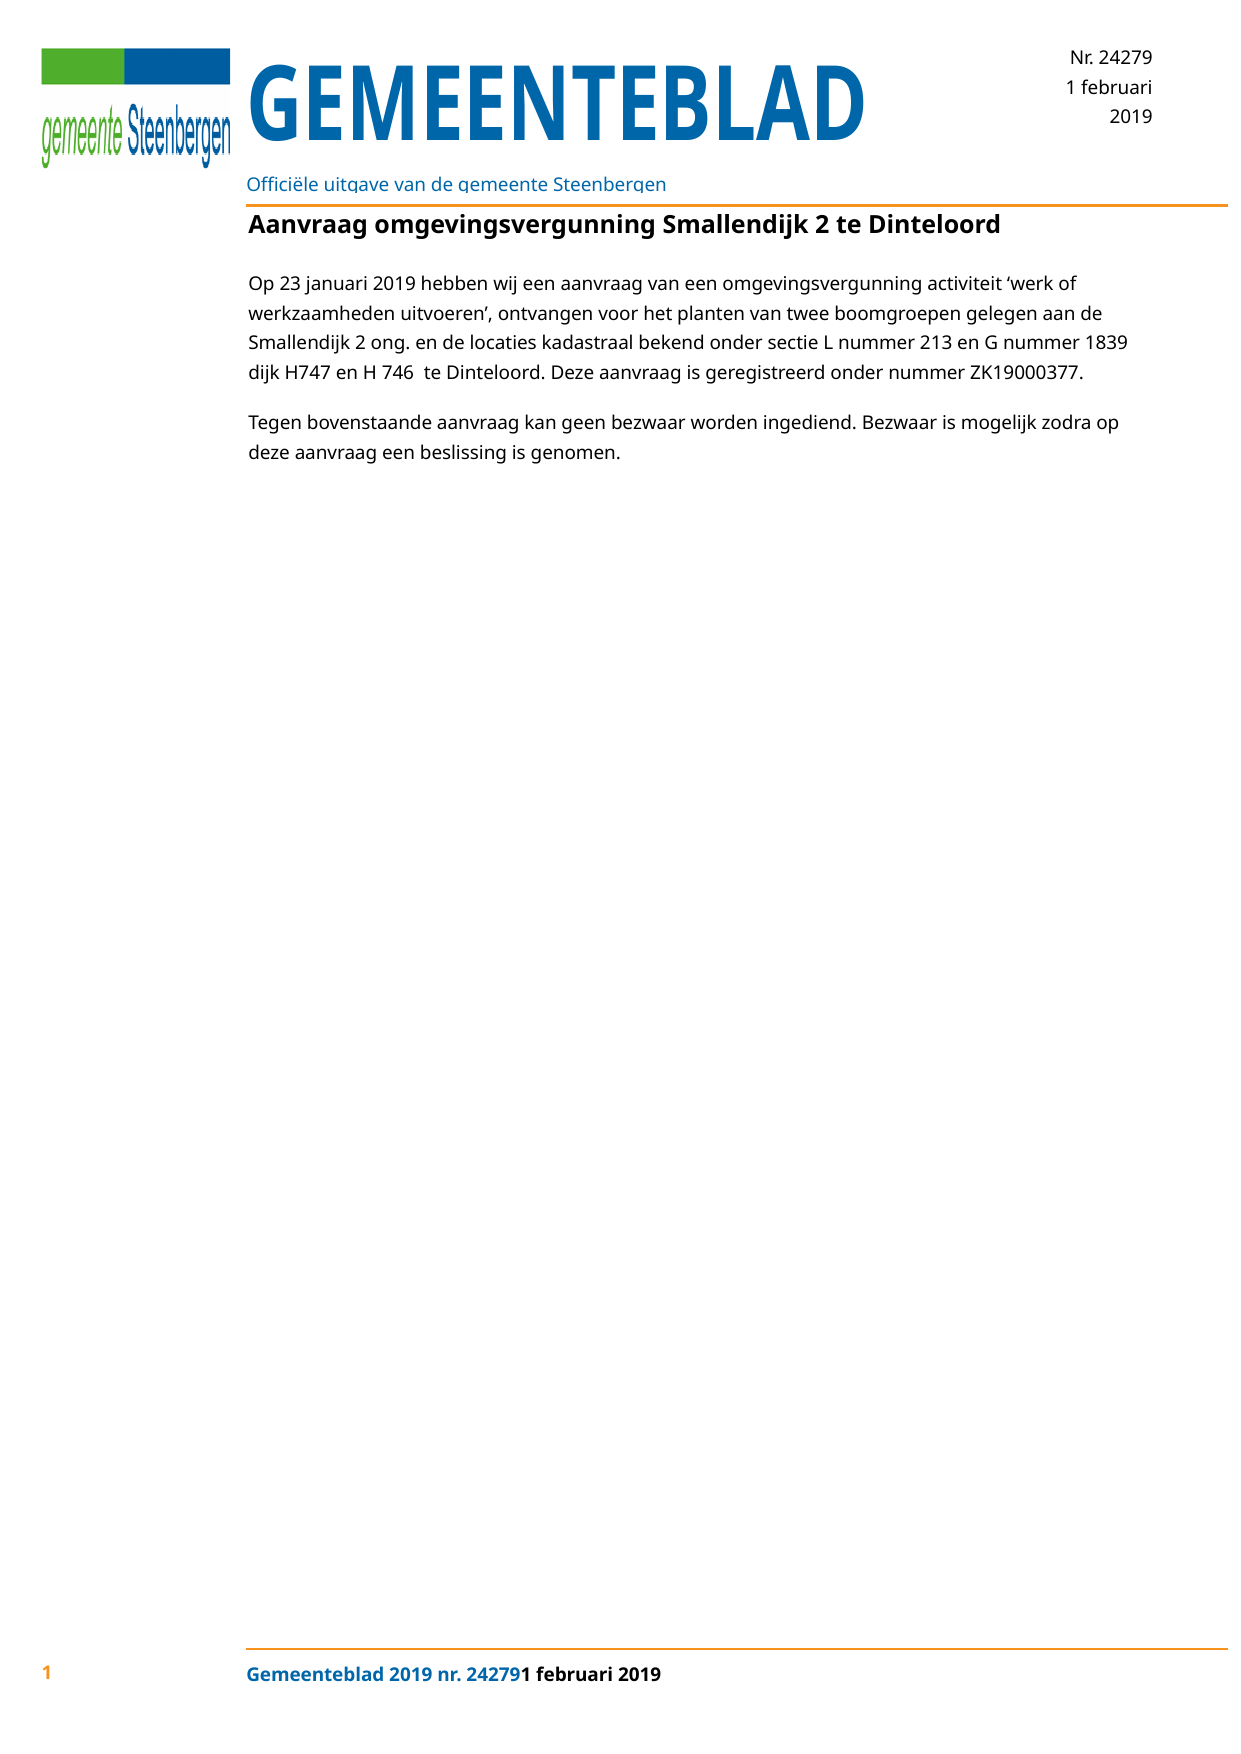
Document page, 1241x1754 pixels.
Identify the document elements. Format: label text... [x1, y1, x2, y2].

text Tegen bovenstaande aanvraag kan geen bezwaar worden ingediend. Bezwaar is mogelijk zodra op deze aanvraag een beslissing is genomen. [248, 409, 1152, 465]
text Op 23 januari 2019 hebben wij een aanvraag van een omgevingsvergunning activiteit ‘werk of werkzaamheden uitvoeren’, ontvangen voor het planten van twee boomgroepen gelegen aan de Smallendijk 2 ong. en de locaties kadastraal bekend onder sectie L nummer 213 en G nummer 1839 dijk H747 en H 746 te Dinteloord. Deze aanvraag is geregistreerd onder nummer ZK19000377. [248, 270, 1152, 385]
text Aanvraag omgevingsvergunning Smallendijk 2 te Dinteloord [248, 207, 1152, 241]
picture [41, 47, 231, 172]
